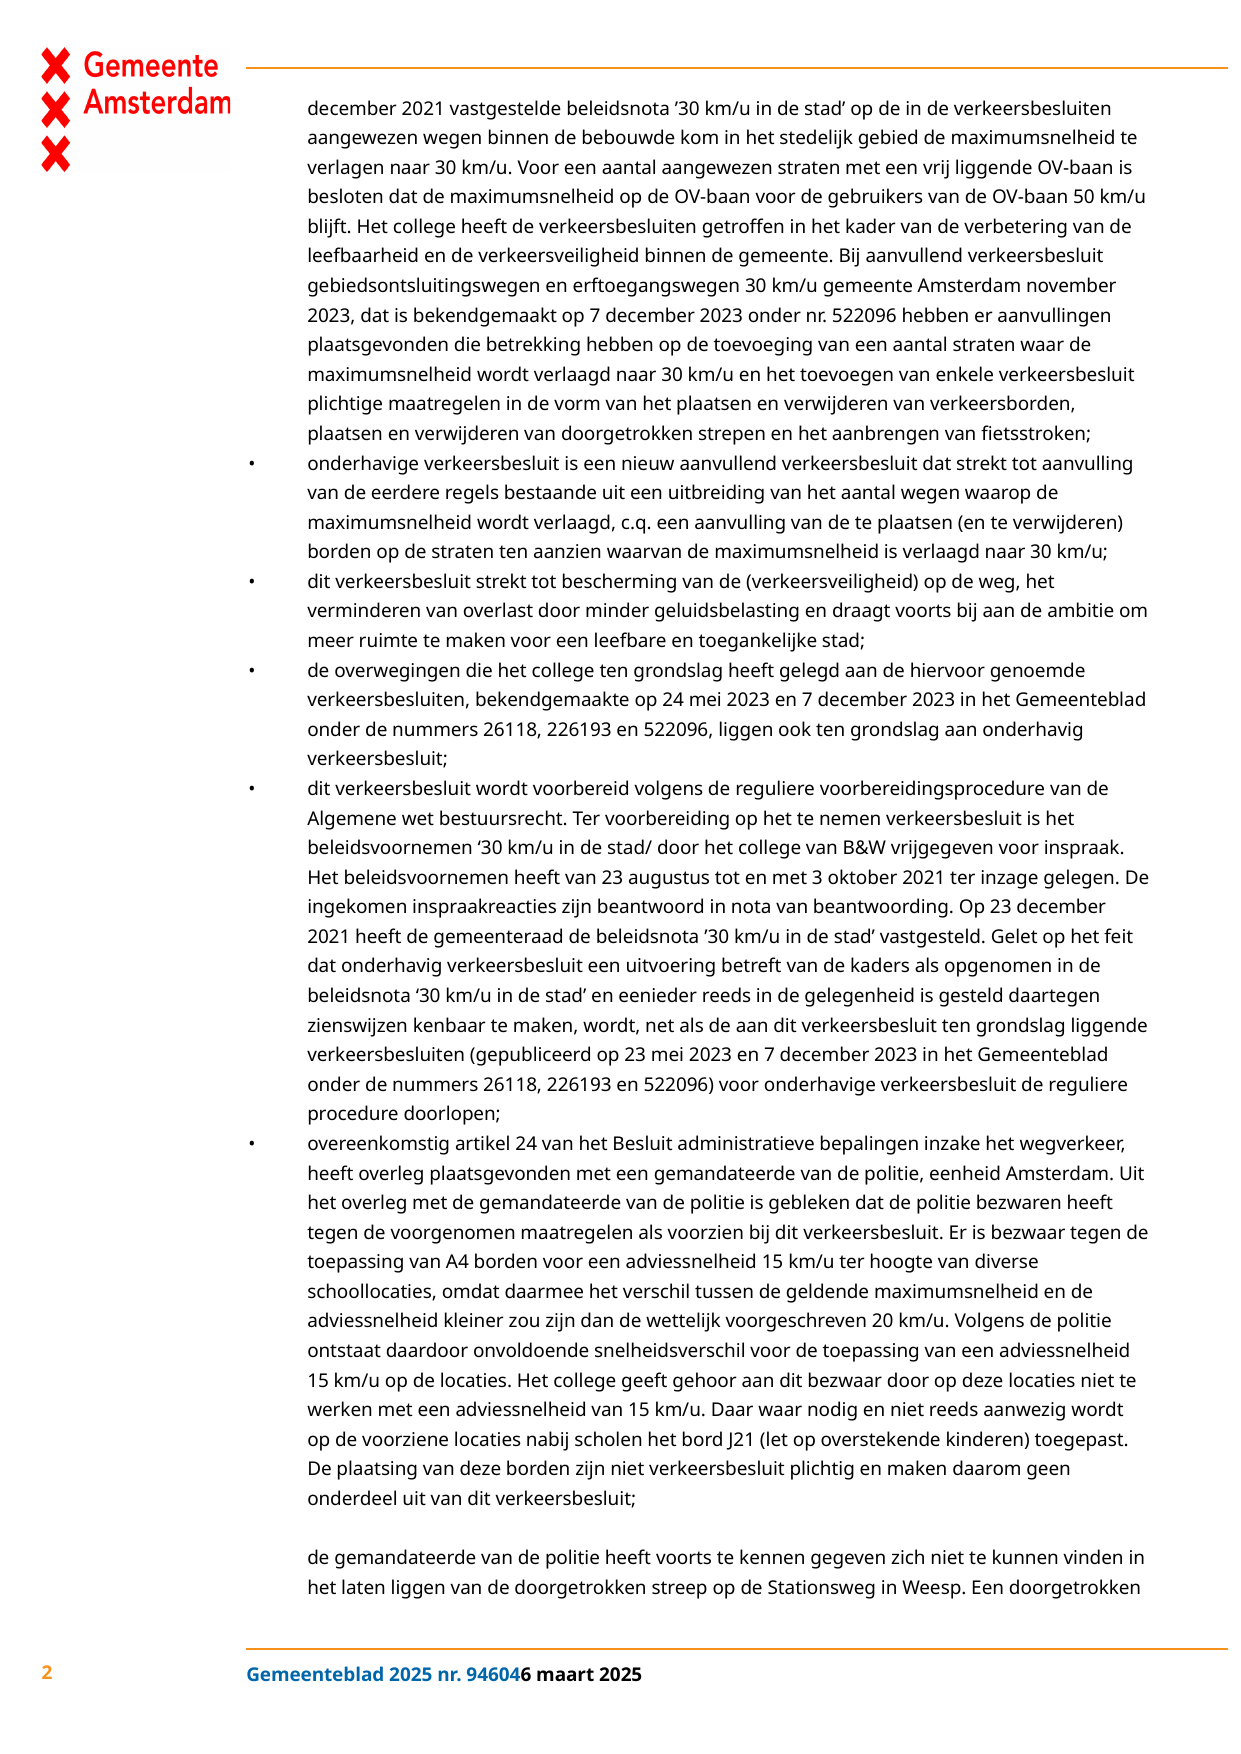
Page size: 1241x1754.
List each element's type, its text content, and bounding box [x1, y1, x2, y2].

list december 2021 vastgestelde beleidsnota ’30 km/u in de stad’ op de in de verkeersbesluiten aangewezen wegen binnen de bebouwde kom in het stedelijk gebied de maximumsnelheid te verlagen naar 30 km/u. Voor een aantal aangewezen straten met een vrij liggende OV-baan is besloten dat de maximumsnelheid op de OV-baan voor de gebruikers van de OV-baan 50 km/u blijft. Het college heeft de verkeersbesluiten getroffen in het kader van de verbetering van de leefbaarheid en de verkeersveiligheid binnen de gemeente. Bij aanvullend verkeersbesluit gebiedsontsluitingswegen en erftoegangswegen 30 km/u gemeente Amsterdam november 2023, dat is bekendgemaakt op 7 december 2023 onder nr. 522096 hebben er aanvullingen plaatsgevonden die betrekking hebben op de toevoeging van een aantal straten waar de maximumsnelheid wordt verlaagd naar 30 km/u en het toevoegen van enkele verkeersbesluit plichtige maatregelen in de vorm van het plaatsen en verwijderen van verkeersborden, plaatsen en verwijderen van doorgetrokken strepen en het aanbrengen van fietsstroken; [248, 95, 1152, 446]
list onderhavige verkeersbesluit is een nieuw aanvullend verkeersbesluit dat strekt tot aanvulling van de eerdere regels bestaande uit een uitbreiding van het aantal wegen waarop de maximumsnelheid wordt verlaagd, c.q. een aanvulling van de te plaatsen (en te verwijderen) borden op de straten ten aanzien waarvan de maximumsnelheid is verlaagd naar 30 km/u; [248, 450, 1152, 564]
list de overwegingen die het college ten grondslag heeft gelegd aan de hiervoor genoemde verkeersbesluiten, bekendgemaakte op 24 mei 2023 en 7 december 2023 in het Gemeenteblad onder de nummers 26118, 226193 en 522096, liggen ook ten grondslag aan onderhavig verkeersbesluit; [248, 657, 1152, 771]
picture [41, 47, 231, 172]
list overeenkomstig artikel 24 van het Besluit administratieve bepalingen inzake het wegverkeer, heeft overleg plaatsgevonden met een gemandateerde van de politie, eenheid Amsterdam. Uit het overleg met de gemandateerde van de politie is gebleken dat de politie bezwaren heeft tegen de voorgenomen maatregelen als voorzien bij dit verkeersbesluit. Er is bezwaar tegen de toepassing van A4 borden voor een adviessnelheid 15 km/u ter hoogte van diverse schoollocaties, omdat daarmee het verschil tussen de geldende maximumsnelheid en de adviessnelheid kleiner zou zijn dan de wettelijk voorgeschreven 20 km/u. Volgens de politie ontstaat daardoor onvoldoende snelheidsverschil voor de toepassing van een adviessnelheid 15 km/u op de locaties. Het college geeft gehoor aan dit bezwaar door op deze locaties niet te werken met een adviessnelheid van 15 km/u. Daar waar nodig en niet reeds aanwezig wordt op de voorziene locaties nabij scholen het bord J21 (let op overstekende kinderen) toegepast. De plaatsing van deze borden zijn niet verkeersbesluit plichtig en maken daarom geen onderdeel uit van dit verkeersbesluit; [248, 1130, 1152, 1511]
list de gemandateerde van de politie heeft voorts te kennen gegeven zich niet te kunnen vinden in het laten liggen van de doorgetrokken streep op de Stationsweg in Weesp. Een doorgetrokken [248, 1544, 1152, 1600]
list dit verkeersbesluit wordt voorbereid volgens de reguliere voorbereidingsprocedure van de Algemene wet bestuursrecht. Ter voorbereiding op het te nemen verkeersbesluit is het beleidsvoornemen ‘30 km/u in de stad/ door het college van B&W vrijgegeven voor inspraak. Het beleidsvoornemen heeft van 23 augustus tot en met 3 oktober 2021 ter inzage gelegen. De ingekomen inspraakreacties zijn beantwoord in nota van beantwoording. Op 23 december 2021 heeft de gemeenteraad de beleidsnota ’30 km/u in de stad’ vastgesteld. Gelet op het feit dat onderhavig verkeersbesluit een uitvoering betreft van de kaders als opgenomen in de beleidsnota ‘30 km/u in de stad’ en eenieder reeds in de gelegenheid is gesteld daartegen zienswijzen kenbaar te maken, wordt, net als de aan dit verkeersbesluit ten grondslag liggende verkeersbesluiten (gepubliceerd op 23 mei 2023 en 7 december 2023 in het Gemeenteblad onder de nummers 26118, 226193 en 522096) voor onderhavige verkeersbesluit de reguliere procedure doorlopen; [248, 775, 1152, 1126]
list dit verkeersbesluit strekt tot bescherming van de (verkeersveiligheid) op de weg, het verminderen van overlast door minder geluidsbelasting en draagt voorts bij aan de ambitie om meer ruimte te maken voor een leefbare en toegankelijke stad; [248, 568, 1152, 653]
